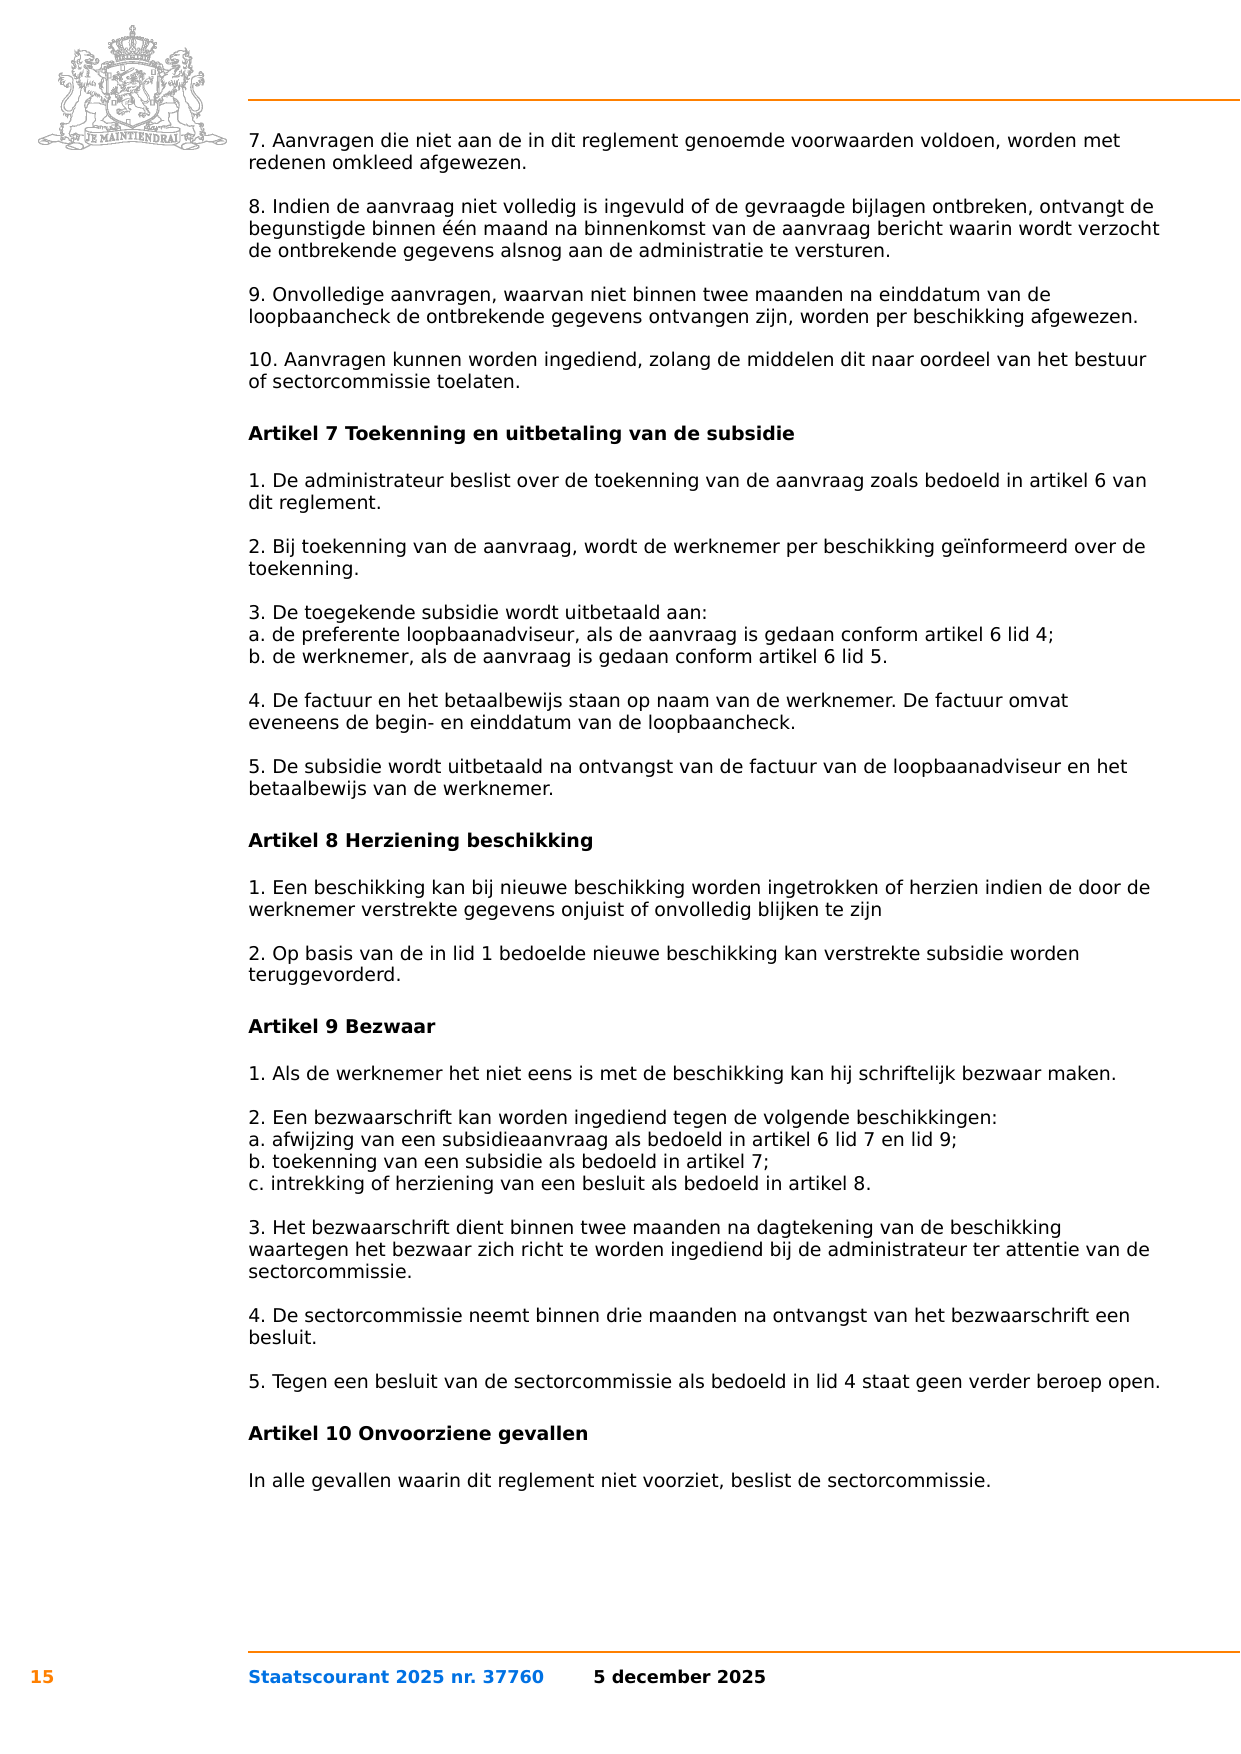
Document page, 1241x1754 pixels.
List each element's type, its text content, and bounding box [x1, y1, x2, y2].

text b. de werknemer, als de aanvraag is gedaan conform artikel 6 lid 5. [248, 646, 1163, 668]
text 2. Bij toekenning van de aanvraag, wordt de werknemer per beschikking geïnformeerd over de toekenning. [248, 536, 1163, 580]
text In alle gevallen waarin dit reglement niet voorziet, beslist de sectorcommissie. [248, 1469, 1163, 1492]
text 1. Een beschikking kan bij nieuwe beschikking worden ingetrokken of herzien indien de door de werknemer verstrekte gegevens onjuist of onvolledig blijken te zijn [248, 877, 1163, 921]
text 8. Indien de aanvraag niet volledig is ingevuld of de gevraagde bijlagen ontbreken, ontvangt de begunstigde binnen één maand na binnenkomst van de aanvraag bericht waarin wordt verzocht de ontbrekende gegevens alsnog aan de administratie te versturen. [248, 196, 1163, 262]
text 4. De sectorcommissie neemt binnen drie maanden na ontvangst van het bezwaarschrift een besluit. [248, 1305, 1163, 1349]
subtitle Artikel 8 Herziening beschikking [248, 829, 1163, 852]
text 4. De factuur en het betaalbewijs staan op naam van de werknemer. De factuur omvat eveneens de begin- en einddatum van de loopbaancheck. [248, 690, 1163, 734]
text a. afwijzing van een subsidieaanvraag als bedoeld in artikel 6 lid 7 en lid 9; [248, 1129, 1163, 1151]
text 2. Op basis van de in lid 1 bedoelde nieuwe beschikking kan verstrekte subsidie worden teruggevorderd. [248, 942, 1163, 986]
text c. intrekking of herziening van een besluit als bedoeld in artikel 8. [248, 1173, 1163, 1195]
text 5. Tegen een besluit van de sectorcommissie als bedoeld in lid 4 staat geen verder beroep open. [248, 1371, 1163, 1393]
subtitle Artikel 7 Toekenning en uitbetaling van de subsidie [248, 423, 1163, 445]
text 3. De toegekende subsidie wordt uitbetaald aan: [248, 602, 1163, 624]
text 1. De administrateur beslist over de toekenning van de aanvraag zoals bedoeld in artikel 6 van dit reglement. [248, 470, 1163, 514]
text 5. De subsidie wordt uitbetaald na ontvangst van de factuur van de loopbaanadviseur en het betaalbewijs van de werknemer. [248, 756, 1163, 799]
text b. toekenning van een subsidie als bedoeld in artikel 7; [248, 1151, 1163, 1173]
text 1. Als de werknemer het niet eens is met de beschikking kan hij schriftelijk bezwaar maken. [248, 1063, 1163, 1085]
text 3. Het bezwaarschrift dient binnen twee maanden na dagtekening van de beschikking waartegen het bezwaar zich richt te worden ingediend bij de administrateur ter attentie van de sectorcommissie. [248, 1217, 1163, 1283]
picture [38, 25, 227, 150]
text 10. Aanvragen kunnen worden ingediend, zolang de middelen dit naar oordeel van het bestuur of sectorcommissie toelaten. [248, 349, 1163, 393]
text 9. Onvolledige aanvragen, waarvan niet binnen twee maanden na einddatum van de loopbaancheck de ontbrekende gegevens ontvangen zijn, worden per beschikking afgewezen. [248, 283, 1163, 327]
text a. de preferente loopbaanadviseur, als de aanvraag is gedaan conform artikel 6 lid 4; [248, 624, 1163, 646]
subtitle Artikel 10 Onvoorziene gevallen [248, 1423, 1163, 1444]
text 2. Een bezwaarschrift kan worden ingediend tegen de volgende beschikkingen: [248, 1107, 1163, 1129]
subtitle Artikel 9 Bezwaar [248, 1016, 1163, 1038]
text 7. Aanvragen die niet aan de in dit reglement genoemde voorwaarden voldoen, worden met redenen omkleed afgewezen. [248, 130, 1163, 174]
